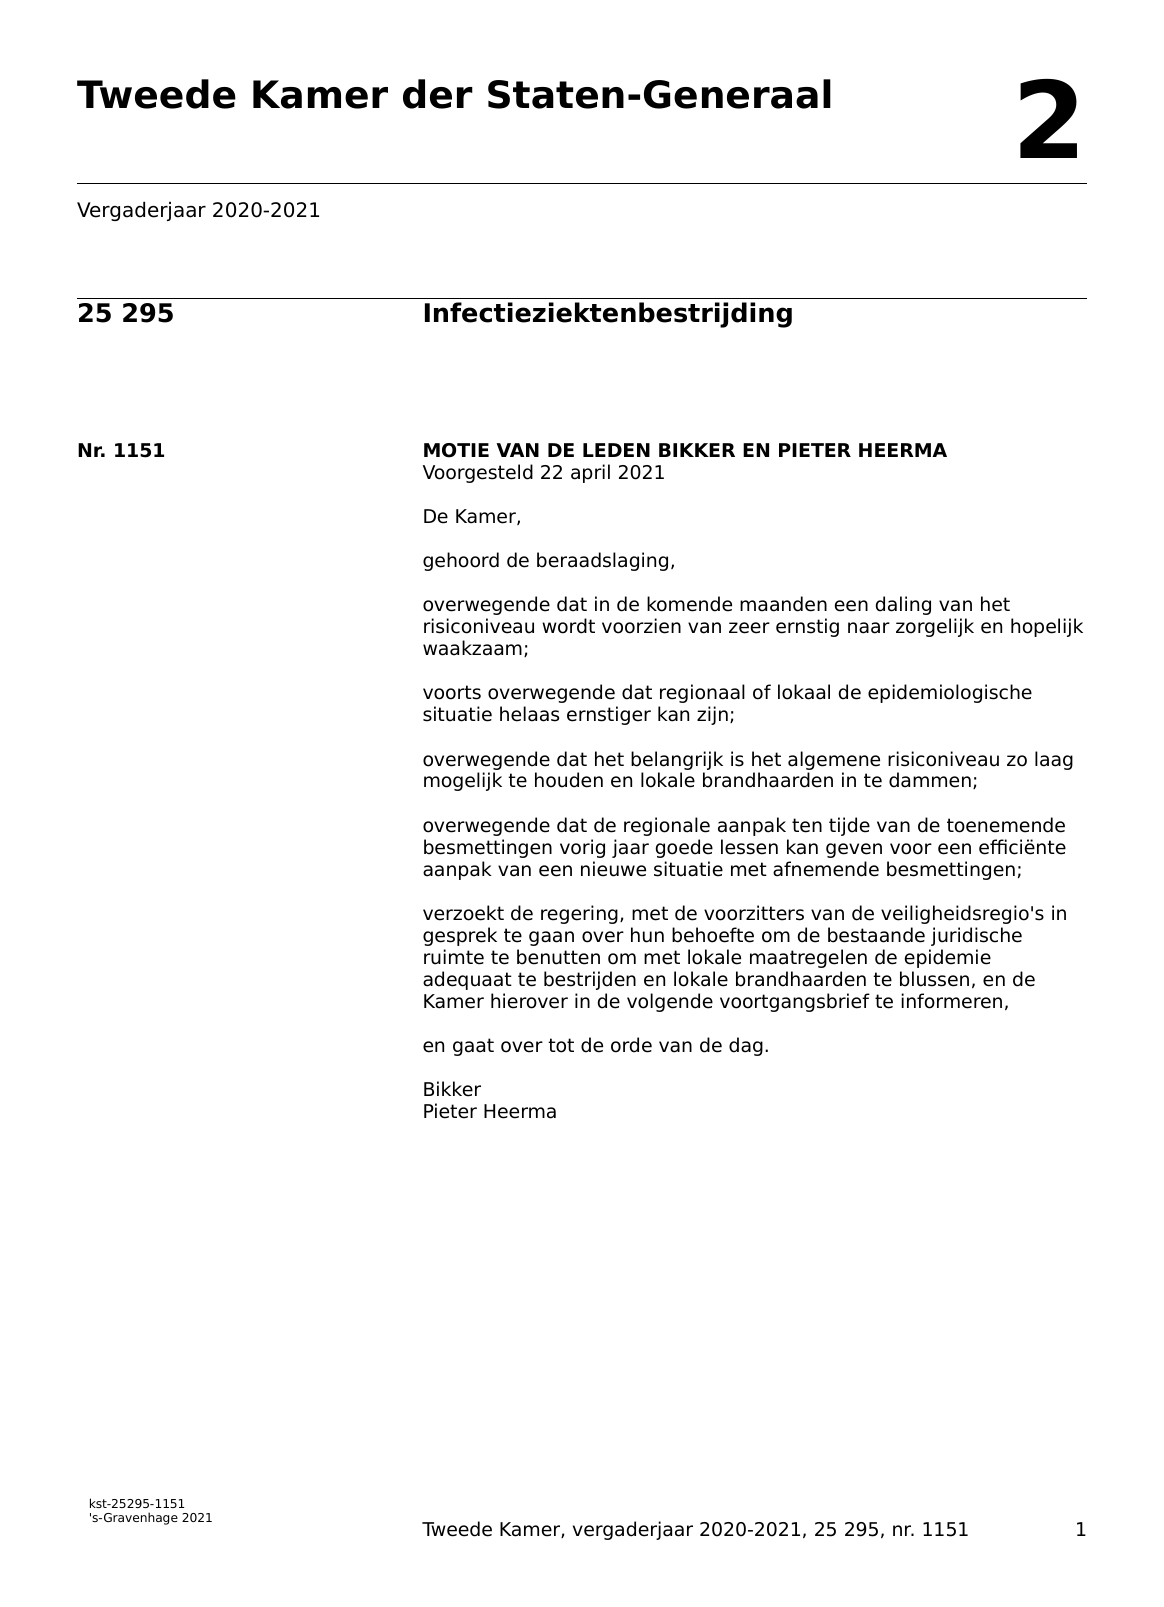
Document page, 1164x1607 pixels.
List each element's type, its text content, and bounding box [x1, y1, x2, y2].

text verzoekt de regering, met de voorzitters van de veiligheidsregio's in gesprek te gaan over hun behoefte om de bestaande juridische ruimte te benutten om met lokale maatregelen de epidemie adequaat te bestrijden en lokale brandhaarden te blussen, en de Kamer hierover in de volgende voortgangsbrief te informeren, [422, 903, 1087, 1013]
text en gaat over tot de orde van de dag. [422, 1035, 1087, 1057]
text gehoord de beraadslaging, [422, 550, 1087, 572]
text 's-Gravenhage 2021 [88, 1511, 323, 1525]
text overwegende dat in de komende maanden een daling van het risiconiveau wordt voorzien van zeer ernstig naar zorgelijk en hopelijk waakzaam; [422, 594, 1087, 660]
text voorts overwegende dat regionaal of lokaal de epidemiologische situatie helaas ernstiger kan zijn; [422, 682, 1087, 726]
text Pieter Heerma [422, 1101, 1087, 1123]
table_header 2 [886, 59, 1087, 183]
text De Kamer, [422, 506, 1087, 528]
table_cell Vergaderjaar 2020-2021 [77, 184, 1087, 298]
text kst-25295-1151 [88, 1497, 323, 1511]
subtitle 25 295 Infectieziektenbestrijding [77, 299, 1087, 329]
text Voorgesteld 22 april 2021 [422, 462, 1087, 484]
text Bikker [422, 1079, 1087, 1101]
table_header Tweede Kamer der Staten-Generaal [77, 59, 886, 183]
subtitle Nr. 1151 MOTIE VAN DE LEDEN BIKKER EN PIETER HEERMA [77, 440, 1087, 462]
text overwegende dat de regionale aanpak ten tijde van de toenemende besmettingen vorig jaar goede lessen kan geven voor een efficiënte aanpak van een nieuwe situatie met afnemende besmettingen; [422, 814, 1087, 881]
text overwegende dat het belangrijk is het algemene risiconiveau zo laag mogelijk te houden en lokale brandhaarden in te dammen; [422, 748, 1087, 792]
